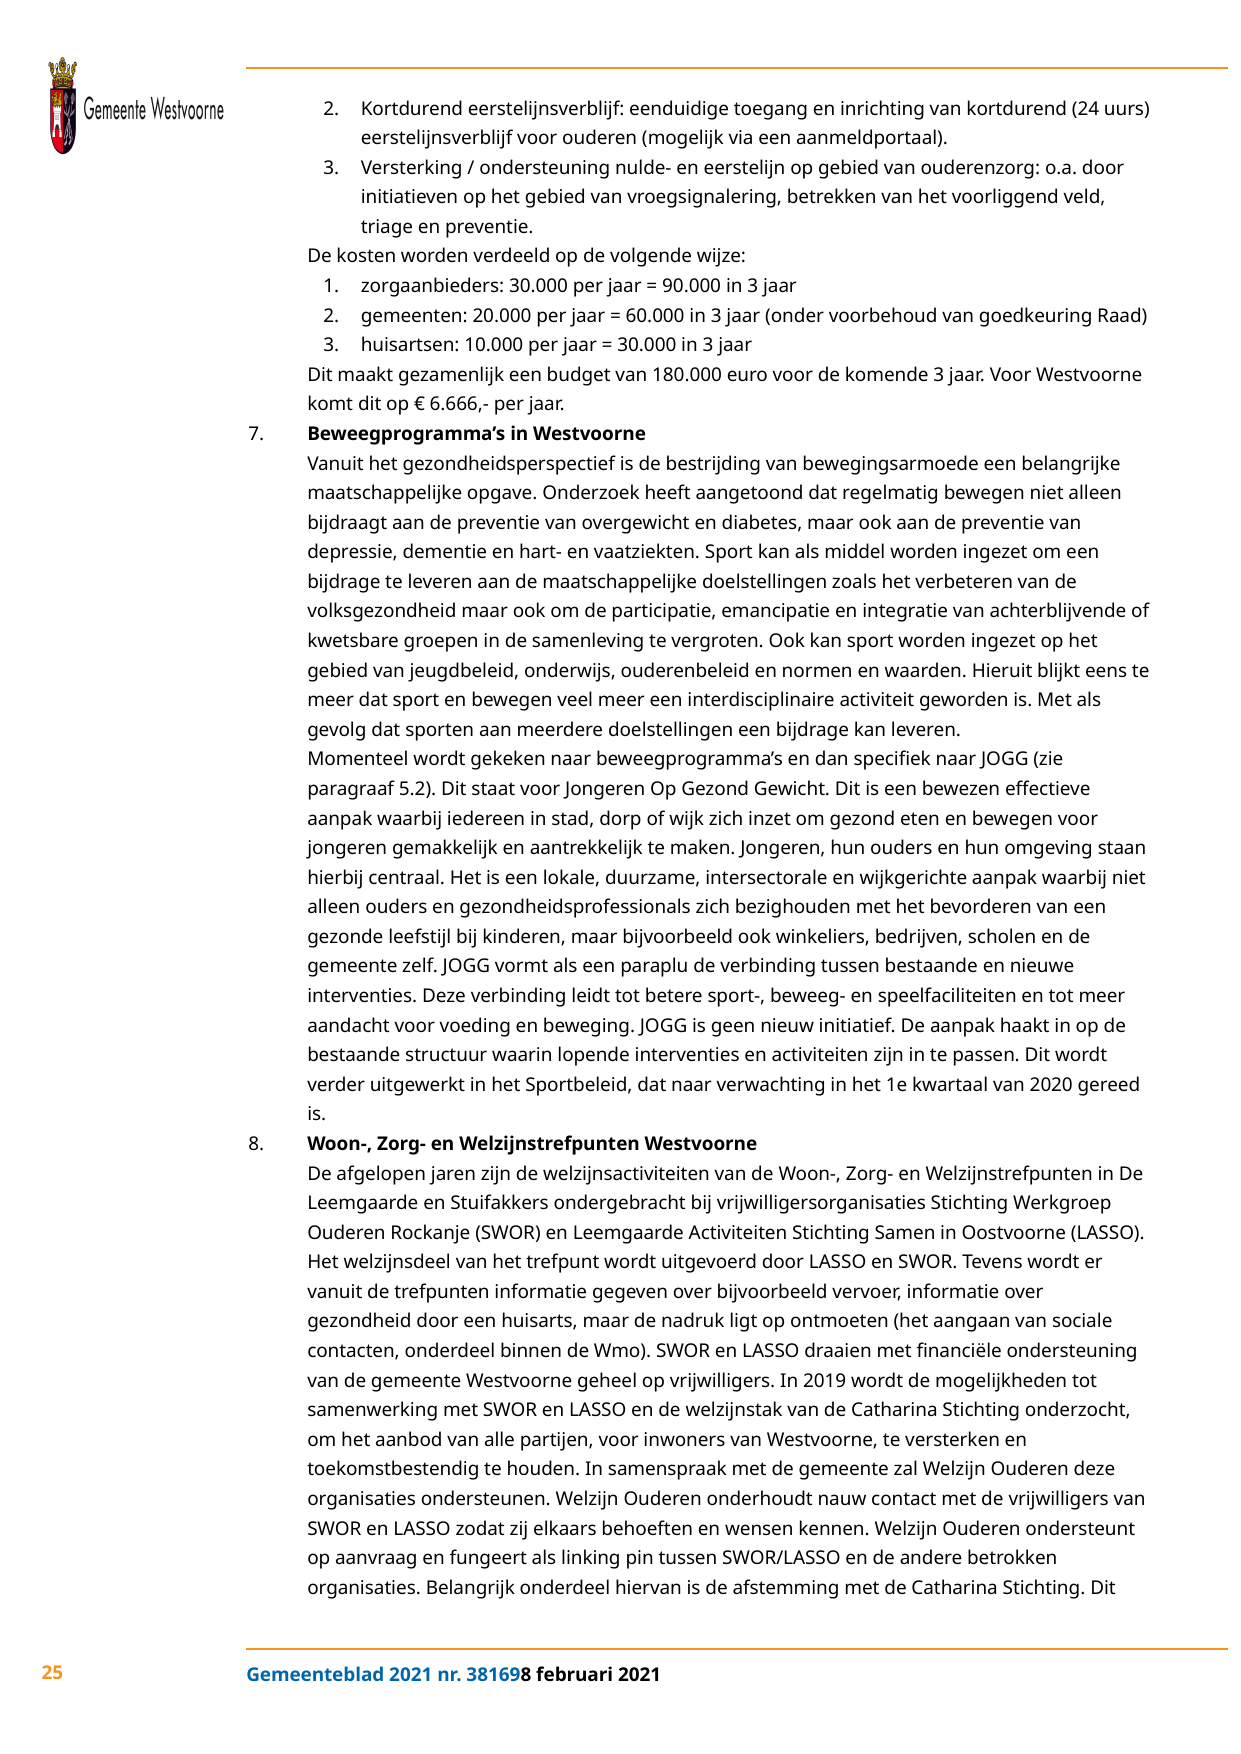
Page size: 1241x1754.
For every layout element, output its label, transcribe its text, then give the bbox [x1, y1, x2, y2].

list De kosten worden verdeeld op de volgende wijze: [248, 243, 1152, 268]
list Dit maakt gezamenlijk een budget van 180.000 euro voor de komende 3 jaar. Voor Westvoorne komt dit op € 6.666,- per jaar. [248, 361, 1152, 416]
list Woon-, Zorg- en Welzijnstrefpunten Westvoorne [248, 1130, 1152, 1156]
list zorgaanbieders: 30.000 per jaar = 90.000 in 3 jaar [323, 272, 1152, 298]
list Beweegprogramma’s in Westvoorne [248, 420, 1152, 446]
picture [41, 47, 231, 172]
list Kortdurend eerstelijnsverblijf: eenduidige toegang en inrichting van kortdurend (24 uurs) eerstelijnsverblijf voor ouderen (mogelijk via een aanmeldportaal). [323, 95, 1152, 150]
list Momenteel wordt gekeken naar beweegprogramma’s en dan specifiek naar JOGG (zie paragraaf 5.2). Dit staat voor Jongeren Op Gezond Gewicht. Dit is een bewezen effectieve aanpak waarbij iedereen in stad, dorp of wijk zich inzet om gezond eten en bewegen voor jongeren gemakkelijk en aantrekkelijk te maken. Jongeren, hun ouders en hun omgeving staan hierbij centraal. Het is een lokale, duurzame, intersectorale en wijkgerichte aanpak waarbij niet alleen ouders en gezondheidsprofessionals zich bezighouden met het bevorderen van een gezonde leefstijl bij kinderen, maar bijvoorbeeld ook winkeliers, bedrijven, scholen en de gemeente zelf. JOGG vormt als een paraplu de verbinding tussen bestaande en nieuwe interventies. Deze verbinding leidt tot betere sport-, beweeg- en speelfaciliteiten en tot meer aandacht voor voeding en beweging. JOGG is geen nieuw initiatief. De aanpak haakt in op de bestaande structuur waarin lopende interventies en activiteiten zijn in te passen. Dit wordt verder uitgewerkt in het Sportbeleid, dat naar verwachting in het 1e kwartaal van 2020 gereed is. [248, 746, 1152, 1126]
list Versterking / ondersteuning nulde- en eerstelijn op gebied van ouderenzorg: o.a. door initiatieven op het gebied van vroegsignalering, betrekken van het voorliggend veld, triage en preventie. [323, 154, 1152, 239]
list Vanuit het gezondheidsperspectief is de bestrijding van bewegingsarmoede een belangrijke maatschappelijke opgave. Onderzoek heeft aangetoond dat regelmatig bewegen niet alleen bijdraagt aan de preventie van overgewicht en diabetes, maar ook aan de preventie van depressie, dementie en hart- en vaatziekten. Sport kan als middel worden ingezet om een bijdrage te leveren aan de maatschappelijke doelstellingen zoals het verbeteren van de volksgezondheid maar ook om de participatie, emancipatie en integratie van achterblijvende of kwetsbare groepen in de samenleving te vergroten. Ook kan sport worden ingezet op het gebied van jeugdbeleid, onderwijs, ouderenbeleid en normen en waarden. Hieruit blijkt eens te meer dat sport en bewegen veel meer een interdisciplinaire activiteit geworden is. Met als gevolg dat sporten aan meerdere doelstellingen een bijdrage kan leveren. [248, 450, 1152, 742]
list gemeenten: 20.000 per jaar = 60.000 in 3 jaar (onder voorbehoud van goedkeuring Raad) [323, 302, 1152, 328]
list De afgelopen jaren zijn de welzijnsactiviteiten van de Woon-, Zorg- en Welzijnstrefpunten in De Leemgaarde en Stuifakkers ondergebracht bij vrijwilligersorganisaties Stichting Werkgroep Ouderen Rockanje (SWOR) en Leemgaarde Activiteiten Stichting Samen in Oostvoorne (LASSO). Het welzijnsdeel van het trefpunt wordt uitgevoerd door LASSO en SWOR. Tevens wordt er vanuit de trefpunten informatie gegeven over bijvoorbeeld vervoer, informatie over gezondheid door een huisarts, maar de nadruk ligt op ontmoeten (het aangaan van sociale contacten, onderdeel binnen de Wmo). SWOR en LASSO draaien met financiële ondersteuning van de gemeente Westvoorne geheel op vrijwilligers. In 2019 wordt de mogelijkheden tot samenwerking met SWOR en LASSO en de welzijnstak van de Catharina Stichting onderzocht, om het aanbod van alle partijen, voor inwoners van Westvoorne, te versterken en toekomstbestendig te houden. In samenspraak met de gemeente zal Welzijn Ouderen deze organisaties ondersteunen. Welzijn Ouderen onderhoudt nauw contact met de vrijwilligers van SWOR en LASSO zodat zij elkaars behoeften en wensen kennen. Welzijn Ouderen ondersteunt op aanvraag en fungeert als linking pin tussen SWOR/LASSO en de andere betrokken organisaties. Belangrijk onderdeel hiervan is de afstemming met de Catharina Stichting. Dit [248, 1160, 1152, 1600]
list huisartsen: 10.000 per jaar = 30.000 in 3 jaar [323, 331, 1152, 357]
